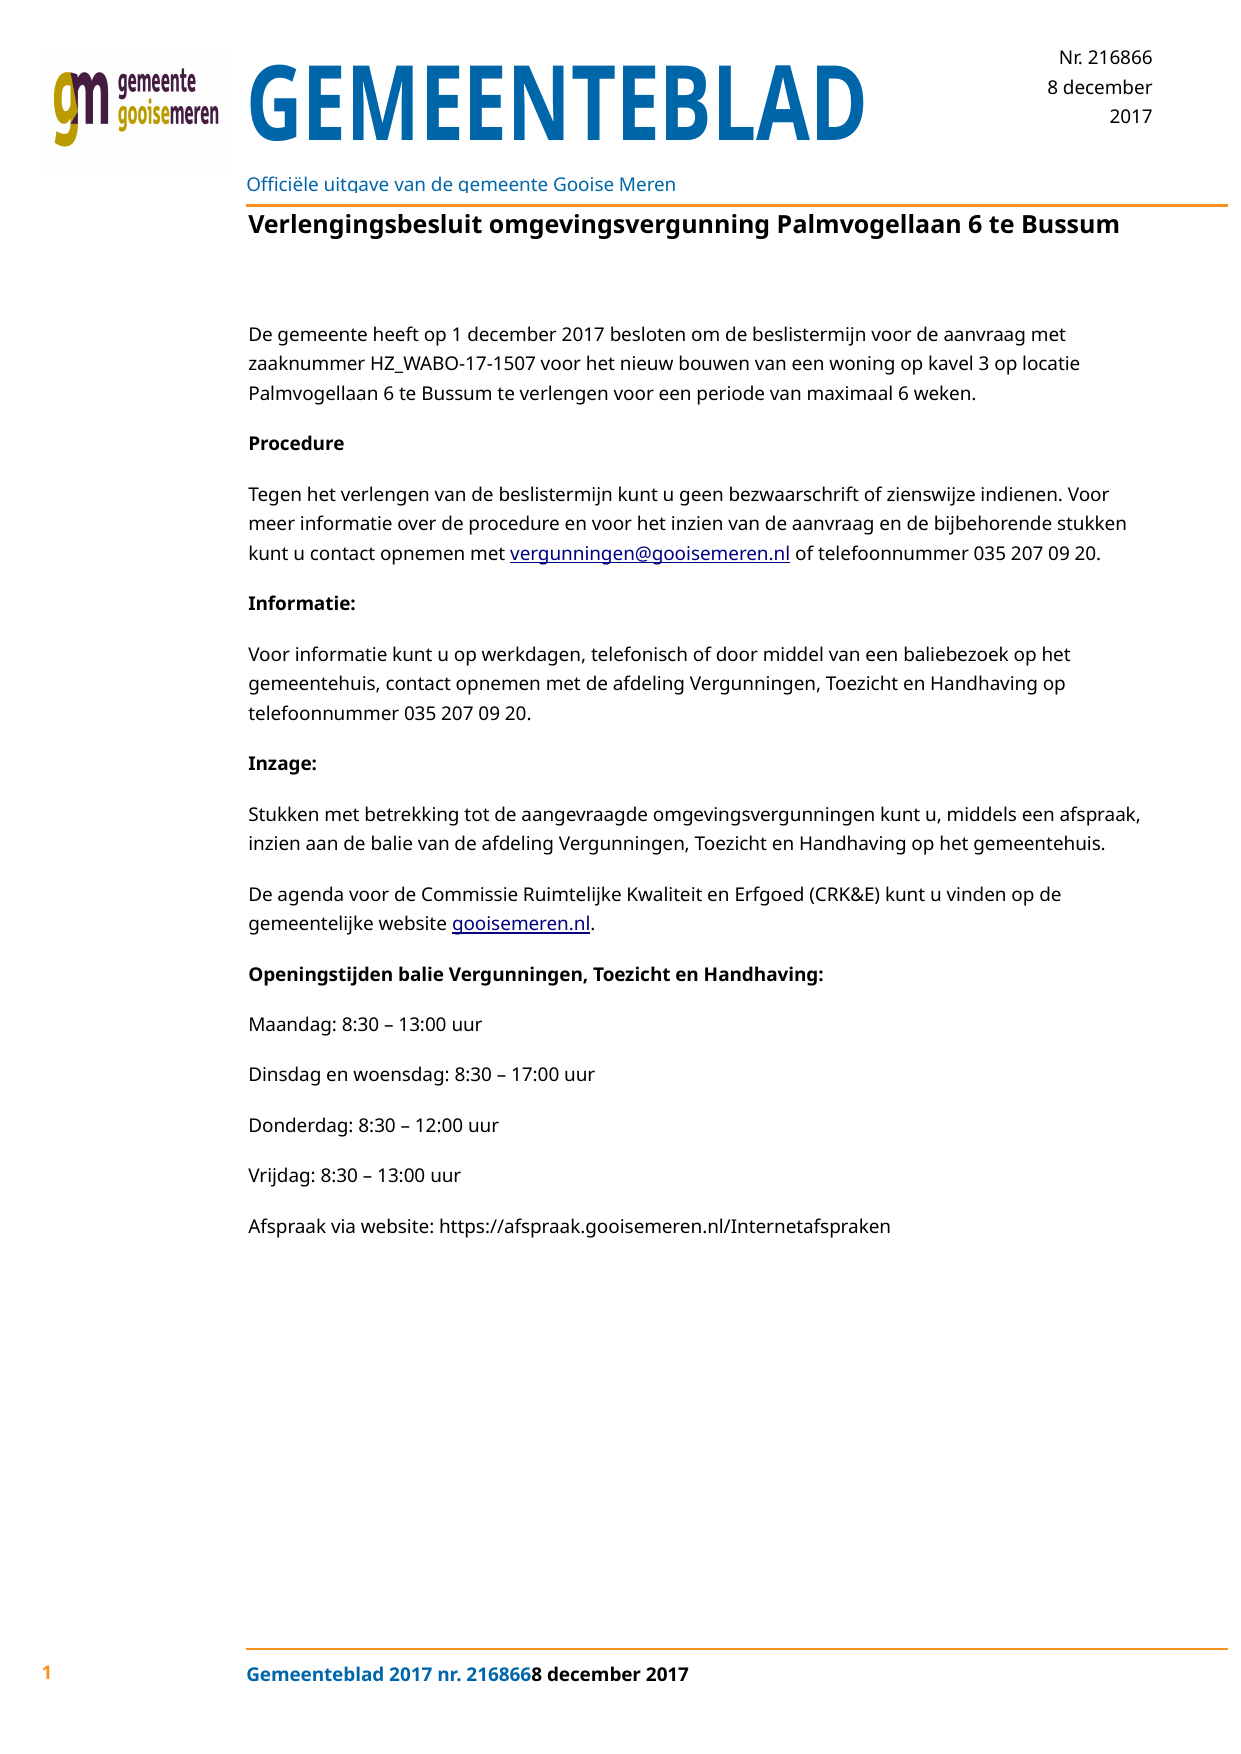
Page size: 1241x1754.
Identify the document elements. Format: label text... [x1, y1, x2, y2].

text Maandag: 8:30 – 13:00 uur [248, 1011, 1152, 1037]
text Donderdag: 8:30 – 12:00 uur [248, 1112, 1152, 1138]
text Informatie: [248, 590, 1152, 616]
text Voor informatie kunt u op werkdagen, telefonisch of door middel van een baliebezoek op het gemeentehuis, contact opnemen met de afdeling Vergunningen, Toezicht en Handhaving op telefoonnummer 035 207 09 20. [248, 641, 1152, 726]
text Openingstijden balie Vergunningen, Toezicht en Handhaving: [248, 961, 1152, 986]
text Procedure [248, 430, 1152, 456]
text Afspraak via website: https://afspraak.gooisemeren.nl/Internetafspraken [248, 1213, 1152, 1238]
text Inzage: [248, 750, 1152, 776]
text De gemeente heeft op 1 december 2017 besloten om de beslistermijn voor de aanvraag met zaaknummer HZ_WABO-17-1507 voor het nieuw bouwen van een woning op kavel 3 op locatie Palmvogellaan 6 te Bussum te verlengen voor een periode van maximaal 6 weken. [248, 321, 1152, 406]
text Vrijdag: 8:30 – 13:00 uur [248, 1162, 1152, 1188]
text Stukken met betrekking tot de aangevraagde omgevingsvergunningen kunt u, middels een afspraak, inzien aan de balie van de afdeling Vergunningen, Toezicht en Handhaving op het gemeentehuis. [248, 801, 1152, 856]
picture [41, 47, 231, 172]
text Tegen het verlengen van de beslistermijn kunt u geen bezwaarschrift of zienswijze indienen. Voor meer informatie over de procedure en voor het inzien van de aanvraag en de bijbehorende stukken kunt u contact opnemen met vergunningen@gooisemeren.nl of telefoonnummer 035 207 09 20. [248, 481, 1152, 566]
text Dinsdag en woensdag: 8:30 – 17:00 uur [248, 1062, 1152, 1087]
text De agenda voor de Commissie Ruimtelijke Kwaliteit en Erfgoed (CRK&E) kunt u vinden op de gemeentelijke website gooisemeren.nl. [248, 881, 1152, 936]
text Verlengingsbesluit omgevingsvergunning Palmvogellaan 6 te Bussum [248, 207, 1152, 241]
